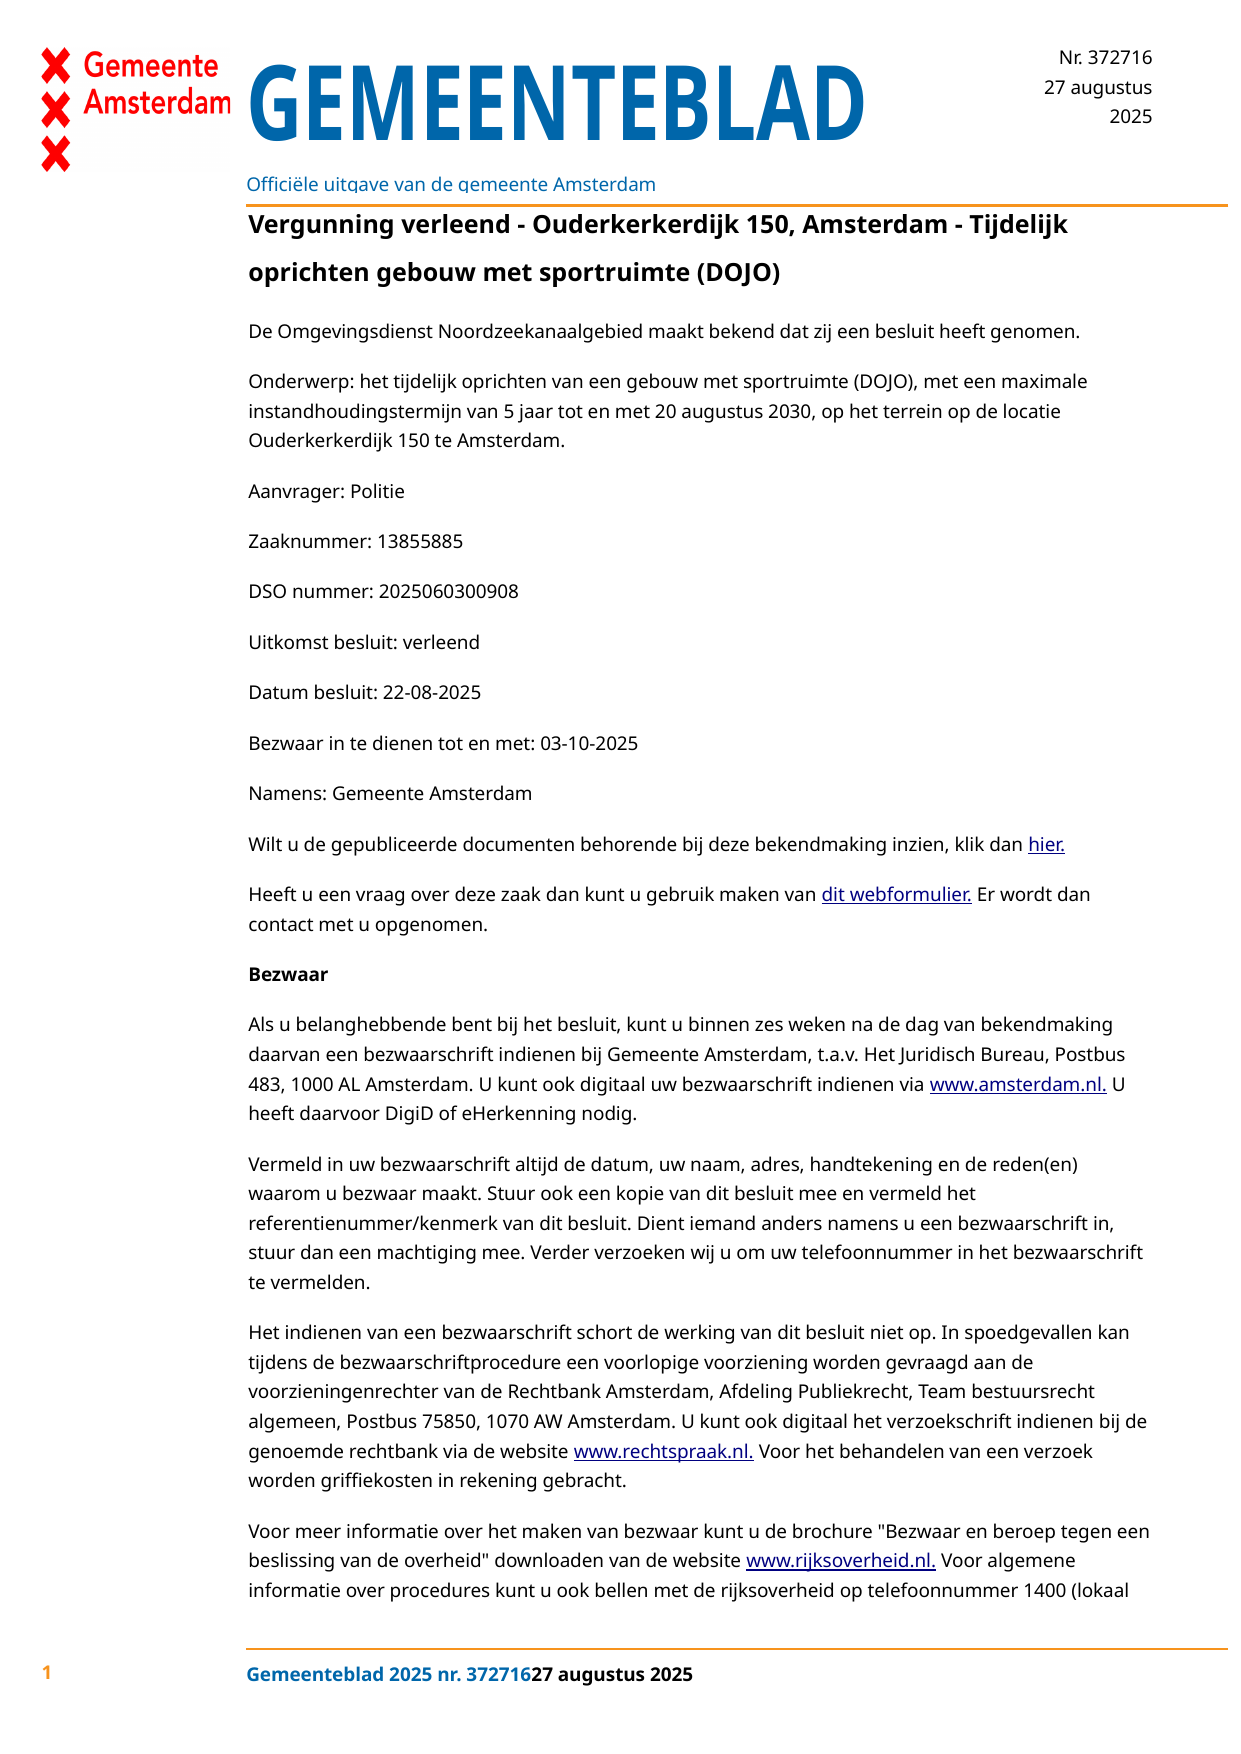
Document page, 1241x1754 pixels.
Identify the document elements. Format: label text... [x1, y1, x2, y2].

text Uitkomst besluit: verleend [248, 629, 1152, 655]
text Zaaknummer: 13855885 [248, 528, 1152, 554]
text Vermeld in uw bezwaarschrift altijd de datum, uw naam, adres, handtekening en de reden(en) waarom u bezwaar maakt. Stuur ook een kopie van dit besluit mee en vermeld het referentienummer/kenmerk van dit besluit. Dient iemand anders namens u een bezwaarschrift in, stuur dan een machtiging mee. Verder verzoeken wij u om uw telefoonnummer in het bezwaarschrift te vermelden. [248, 1151, 1152, 1295]
text Onderwerp: het tijdelijk oprichten van een gebouw met sportruimte (DOJO), met een maximale instandhoudingstermijn van 5 jaar tot en met 20 augustus 2030, op het terrein op de locatie Ouderkerkerdijk 150 te Amsterdam. [248, 368, 1152, 453]
text Het indienen van een bezwaarschrift schort de werking van dit besluit niet op. In spoedgevallen kan tijdens de bezwaarschriftprocedure een voorlopige voorziening worden gevraagd aan de voorzieningenrechter van de Rechtbank Amsterdam, Afdeling Publiekrecht, Team bestuursrecht algemeen, Postbus 75850, 1070 AW Amsterdam. U kunt ook digitaal het verzoekschrift indienen bij de genoemde rechtbank via de website www.rechtspraak.nl. Voor het behandelen van een verzoek worden griffiekosten in rekening gebracht. [248, 1319, 1152, 1493]
text Bezwaar [248, 961, 1152, 987]
text Bezwaar in te dienen tot en met: 03-10-2025 [248, 730, 1152, 756]
text Heeft u een vraag over deze zaak dan kunt u gebruik maken van dit webformulier. Er wordt dan contact met u opgenomen. [248, 881, 1152, 937]
picture [41, 47, 231, 172]
text Aanvrager: Politie [248, 478, 1152, 504]
text De Omgevingsdienst Noordzeekanaalgebied maakt bekend dat zij een besluit heeft genomen. [248, 318, 1152, 344]
text Datum besluit: 22-08-2025 [248, 679, 1152, 705]
text Voor meer informatie over het maken van bezwaar kunt u de brochure "Bezwaar en beroep tegen een beslissing van de overheid" downloaden van de website www.rijksoverheid.nl. Voor algemene informatie over procedures kunt u ook bellen met de rijksoverheid op telefoonnummer 1400 (lokaal [248, 1518, 1152, 1603]
text Wilt u de gepubliceerde documenten behorende bij deze bekendmaking inzien, klik dan hier. [248, 831, 1152, 857]
text Namens: Gemeente Amsterdam [248, 780, 1152, 806]
text Vergunning verleend - Ouderkerkerdijk 150, Amsterdam - Tijdelijk oprichten gebouw met sportruimte (DOJO) [248, 207, 1152, 288]
text DSO nummer: 2025060300908 [248, 579, 1152, 604]
text Als u belanghebbende bent bij het besluit, kunt u binnen zes weken na de dag van bekendmaking daarvan een bezwaarschrift indienen bij Gemeente Amsterdam, t.a.v. Het Juridisch Bureau, Postbus 483, 1000 AL Amsterdam. U kunt ook digitaal uw bezwaarschrift indienen via www.amsterdam.nl. U heeft daarvoor DigiD of eHerkenning nodig. [248, 1012, 1152, 1126]
